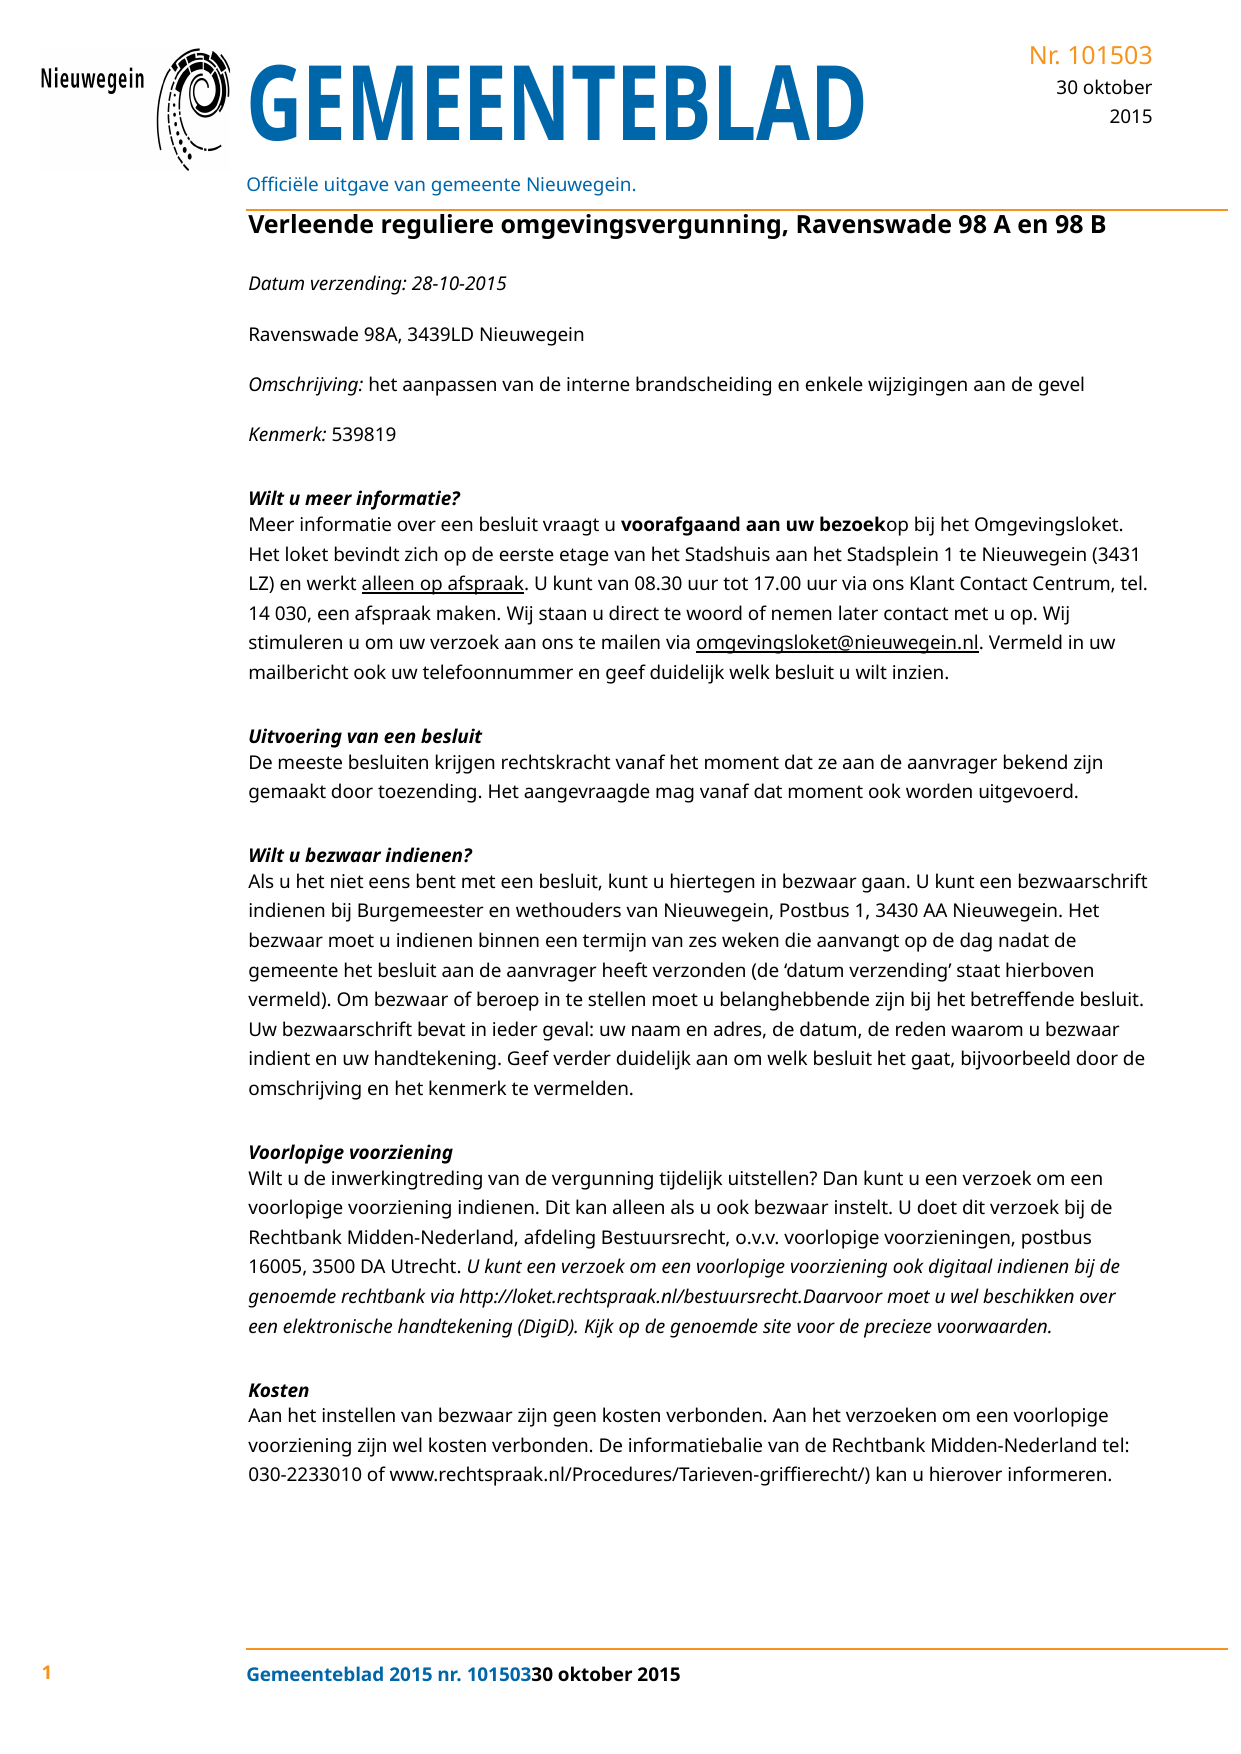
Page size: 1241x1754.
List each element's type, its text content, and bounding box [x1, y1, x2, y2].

text Aan het instellen van bezwaar zijn geen kosten verbonden. Aan het verzoeken om een voorlopige voorziening zijn wel kosten verbonden. De informatiebalie van de Rechtbank Midden-Nederland tel: 030-2233010 of www.rechtspraak.nl/Procedures/Tarieven-griffierecht/) kan u hierover informeren. [248, 1402, 1152, 1487]
text Wilt u bezwaar indienen? [248, 842, 1152, 868]
text Voorlopige voorziening [248, 1139, 1152, 1165]
text Kosten [248, 1377, 1152, 1402]
text Meer informatie over een besluit vraagt u voorafgaand aan uw bezoekop bij het Omgevingsloket. Het loket bevindt zich op de eerste etage van het Stadshuis aan het Stadsplein 1 te Nieuwegein (3431 LZ) en werkt alleen op afspraak. U kunt van 08.30 uur tot 17.00 uur via ons Klant Contact Centrum, tel. 14 030, een afspraak maken. Wij staan u direct te woord of nemen later contact met u op. Wij stimuleren u om uw verzoek aan ons te mailen via omgevingsloket@nieuwegein.nl. Vermeld in uw mailbericht ook uw telefoonnummer en geef duidelijk welk besluit u wilt inzien. [248, 511, 1152, 685]
text Omschrijving: het aanpassen van de interne brandscheiding en enkele wijzigingen aan de gevel [248, 371, 1152, 397]
text Wilt u meer informatie? [248, 486, 1152, 511]
text De meeste besluiten krijgen rechtskracht vanaf het moment dat ze aan de aanvrager bekend zijn gemaakt door toezending. Het aangevraagde mag vanaf dat moment ook worden uitgevoerd. [248, 749, 1152, 804]
text Datum verzending: 28-10-2015 [248, 270, 1152, 296]
text Wilt u de inwerkingtreding van de vergunning tijdelijk uitstellen? Dan kunt u een verzoek om een voorlopige voorziening indienen. Dit kan alleen als u ook bezwaar instelt. U doet dit verzoek bij de Rechtbank Midden-Nederland, afdeling Bestuursrecht, o.v.v. voorlopige voorzieningen, postbus 16005, 3500 DA Utrecht. U kunt een verzoek om een voorlopige voorziening ook digitaal indienen bij de genoemde rechtbank via http://loket.rechtspraak.nl/bestuursrecht.Daarvoor moet u wel beschikken over een elektronische handtekening (DigiD). Kijk op de genoemde site voor de precieze voorwaarden. [248, 1165, 1152, 1338]
text Kenmerk: 539819 [248, 422, 1152, 447]
picture [41, 47, 231, 172]
text Als u het niet eens bent met een besluit, kunt u hiertegen in bezwaar gaan. U kunt een bezwaarschrift indienen bij Burgemeester en wethouders van Nieuwegein, Postbus 1, 3430 AA Nieuwegein. Het bezwaar moet u indienen binnen een termijn van zes weken die aanvangt op de dag nadat de gemeente het besluit aan de aanvrager heeft verzonden (de ‘datum verzending’ staat hierboven vermeld). Om bezwaar of beroep in te stellen moet u belanghebbende zijn bij het betreffende besluit. Uw bezwaarschrift bevat in ieder geval: uw naam en adres, de datum, de reden waarom u bezwaar indient en uw handtekening. Geef verder duidelijk aan om welk besluit het gaat, bijvoorbeeld door de omschrijving en het kenmerk te vermelden. [248, 868, 1152, 1101]
text Verleende reguliere omgevingsvergunning, Ravenswade 98 A en 98 B [248, 211, 1152, 241]
text Ravenswade 98A, 3439LD Nieuwegein [248, 321, 1152, 346]
text Uitvoering van een besluit [248, 723, 1152, 749]
